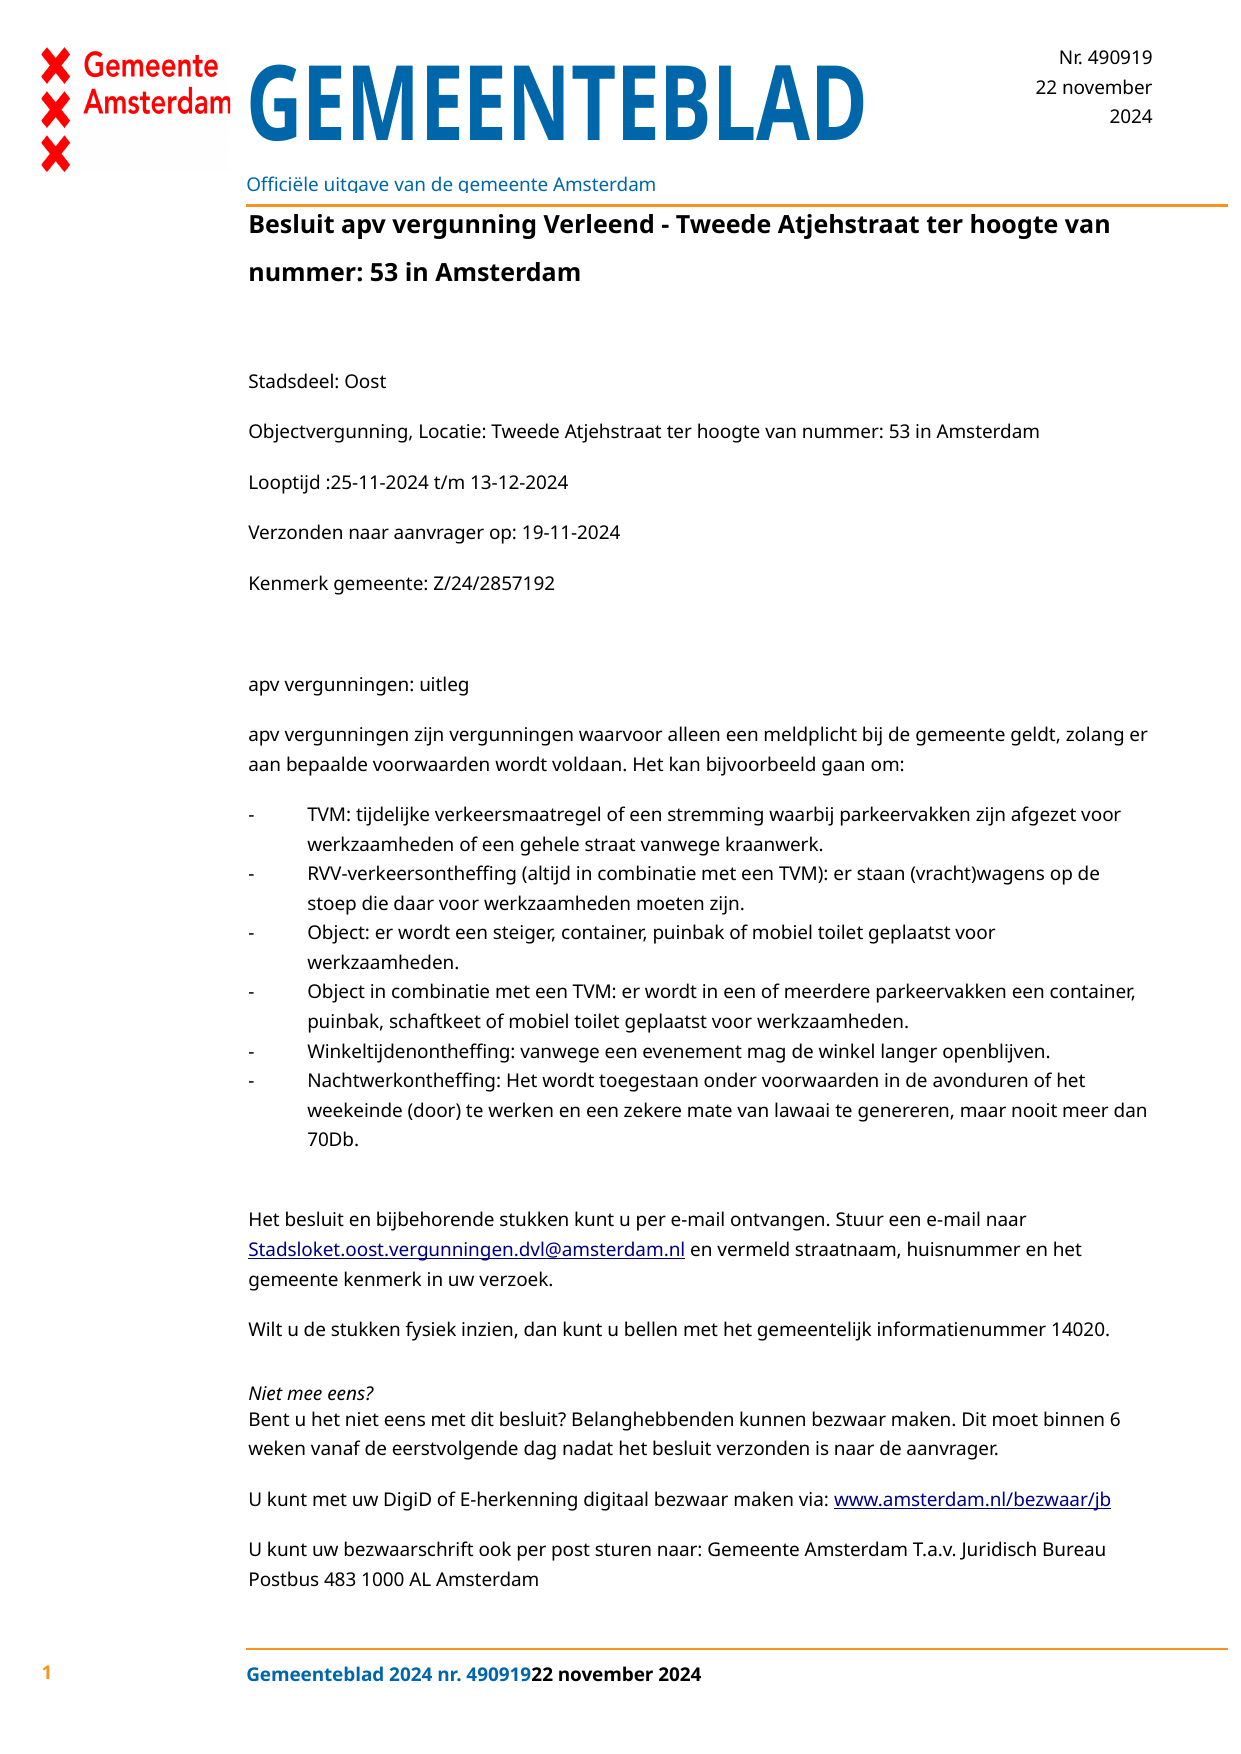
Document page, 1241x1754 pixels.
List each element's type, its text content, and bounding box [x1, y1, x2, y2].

text Looptijd :25-11-2024 t/m 13-12-2024 [248, 469, 1152, 495]
text Wilt u de stukken fysiek inzien, dan kunt u bellen met het gemeentelijk informatienummer 14020. [248, 1316, 1152, 1342]
text Verzonden naar aanvrager op: 19-11-2024 [248, 519, 1152, 545]
text apv vergunningen zijn vergunningen waarvoor alleen een meldplicht bij de gemeente geldt, zolang er aan bepaalde voorwaarden wordt voldaan. Het kan bijvoorbeeld gaan om: [248, 721, 1152, 777]
text U kunt uw bezwaarschrift ook per post sturen naar: Gemeente Amsterdam T.a.v. Juridisch Bureau Postbus 483 1000 AL Amsterdam [248, 1536, 1152, 1592]
list Winkeltijdenontheffing: vanwege een evenement mag de winkel langer openblijven. [248, 1038, 1152, 1064]
text U kunt met uw DigiD of E-herkenning digitaal bezwaar maken via: www.amsterdam.nl/bezwaar/jb [248, 1486, 1152, 1512]
text Het besluit en bijbehorende stukken kunt u per e-mail ontvangen. Stuur een e-mail naar Stadsloket.oost.vergunningen.dvl@amsterdam.nl en vermeld straatnaam, huisnummer en het gemeente kenmerk in uw verzoek. [248, 1207, 1152, 1292]
text Besluit apv vergunning Verleend - Tweede Atjehstraat ter hoogte van nummer: 53 in Amsterdam [248, 207, 1152, 288]
text Kenmerk gemeente: Z/24/2857192 [248, 570, 1152, 596]
picture [41, 47, 231, 172]
text apv vergunningen: uitleg [248, 671, 1152, 697]
list Object: er wordt een steiger, container, puinbak of mobiel toilet geplaatst voor werkzaamheden. [248, 919, 1152, 975]
list Nachtwerkontheffing: Het wordt toegestaan onder voorwaarden in de avonduren of het weekeinde (door) te werken en een zekere mate van lawaai te genereren, maar nooit meer dan 70Db. [248, 1067, 1152, 1152]
list Object in combinatie met een TVM: er wordt in een of meerdere parkeervakken een container, puinbak, schaftkeet of mobiel toilet geplaatst voor werkzaamheden. [248, 979, 1152, 1034]
text Niet mee eens? [248, 1380, 1152, 1406]
list RVV-verkeersontheffing (altijd in combinatie met een TVM): er staan (vracht)wagens op de stoep die daar voor werkzaamheden moeten zijn. [248, 860, 1152, 916]
text Stadsdeel: Oost [248, 368, 1152, 394]
text Bent u het niet eens met dit besluit? Belanghebbenden kunnen bezwaar maken. Dit moet binnen 6 weken vanaf de eerstvolgende dag nadat het besluit verzonden is naar de aanvrager. [248, 1406, 1152, 1461]
text Objectvergunning, Locatie: Tweede Atjehstraat ter hoogte van nummer: 53 in Amsterdam [248, 419, 1152, 444]
list TVM: tijdelijke verkeersmaatregel of een stremming waarbij parkeervakken zijn afgezet voor werkzaamheden of een gehele straat vanwege kraanwerk. [248, 801, 1152, 857]
